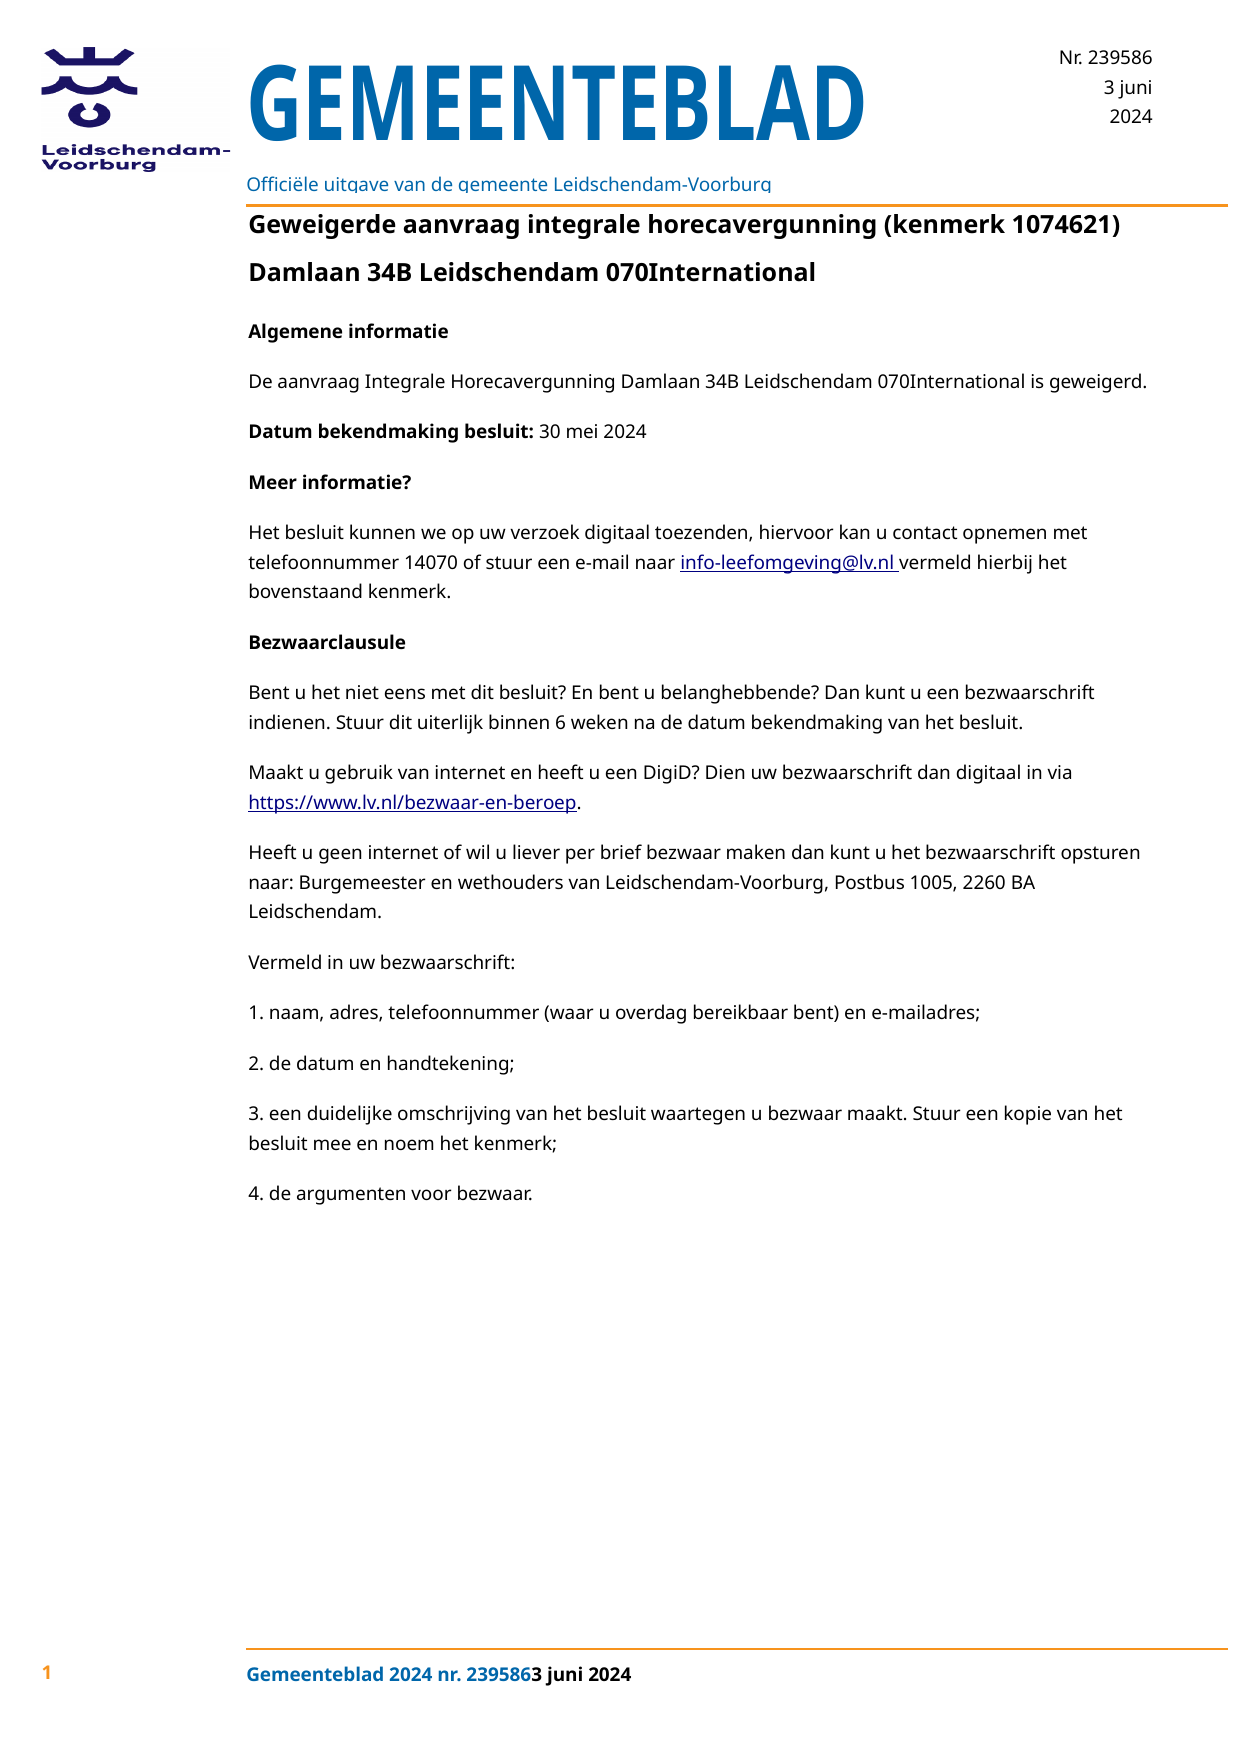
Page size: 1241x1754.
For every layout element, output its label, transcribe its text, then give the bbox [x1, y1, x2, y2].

text Meer informatie? [248, 469, 1152, 495]
text Bezwaarclausule [248, 629, 1152, 655]
text Het besluit kunnen we op uw verzoek digitaal toezenden, hiervoor kan u contact opnemen met telefoonnummer 14070 of stuur een e-mail naar info-leefomgeving@lv.nl vermeld hierbij het bovenstaand kenmerk. [248, 519, 1152, 604]
text 2. de datum en handtekening; [248, 1050, 1152, 1076]
text Vermeld in uw bezwaarschrift: [248, 949, 1152, 975]
text 4. de argumenten voor bezwaar. [248, 1180, 1152, 1206]
text Datum bekendmaking besluit: 30 mei 2024 [248, 419, 1152, 444]
text Maakt u gebruik van internet en heeft u een DigiD? Dien uw bezwaarschrift dan digitaal in via https://www.lv.nl/bezwaar-en-beroep. [248, 759, 1152, 815]
text Geweigerde aanvraag integrale horecavergunning (kenmerk 1074621) Damlaan 34B Leidschendam 070International [248, 207, 1152, 288]
text De aanvraag Integrale Horecavergunning Damlaan 34B Leidschendam 070International is geweigerd. [248, 368, 1152, 394]
picture [41, 47, 231, 172]
text 1. naam, adres, telefoonnummer (waar u overdag bereikbaar bent) en e-mailadres; [248, 999, 1152, 1025]
text Algemene informatie [248, 318, 1152, 344]
text 3. een duidelijke omschrijving van het besluit waartegen u bezwaar maakt. Stuur een kopie van het besluit mee en noem het kenmerk; [248, 1100, 1152, 1156]
text Bent u het niet eens met dit besluit? En bent u belanghebbende? Dan kunt u een bezwaarschrift indienen. Stuur dit uiterlijk binnen 6 weken na de datum bekendmaking van het besluit. [248, 679, 1152, 735]
text Heeft u geen internet of wil u liever per brief bezwaar maken dan kunt u het bezwaarschrift opsturen naar: Burgemeester en wethouders van Leidschendam-Voorburg, Postbus 1005, 2260 BA Leidschendam. [248, 839, 1152, 924]
